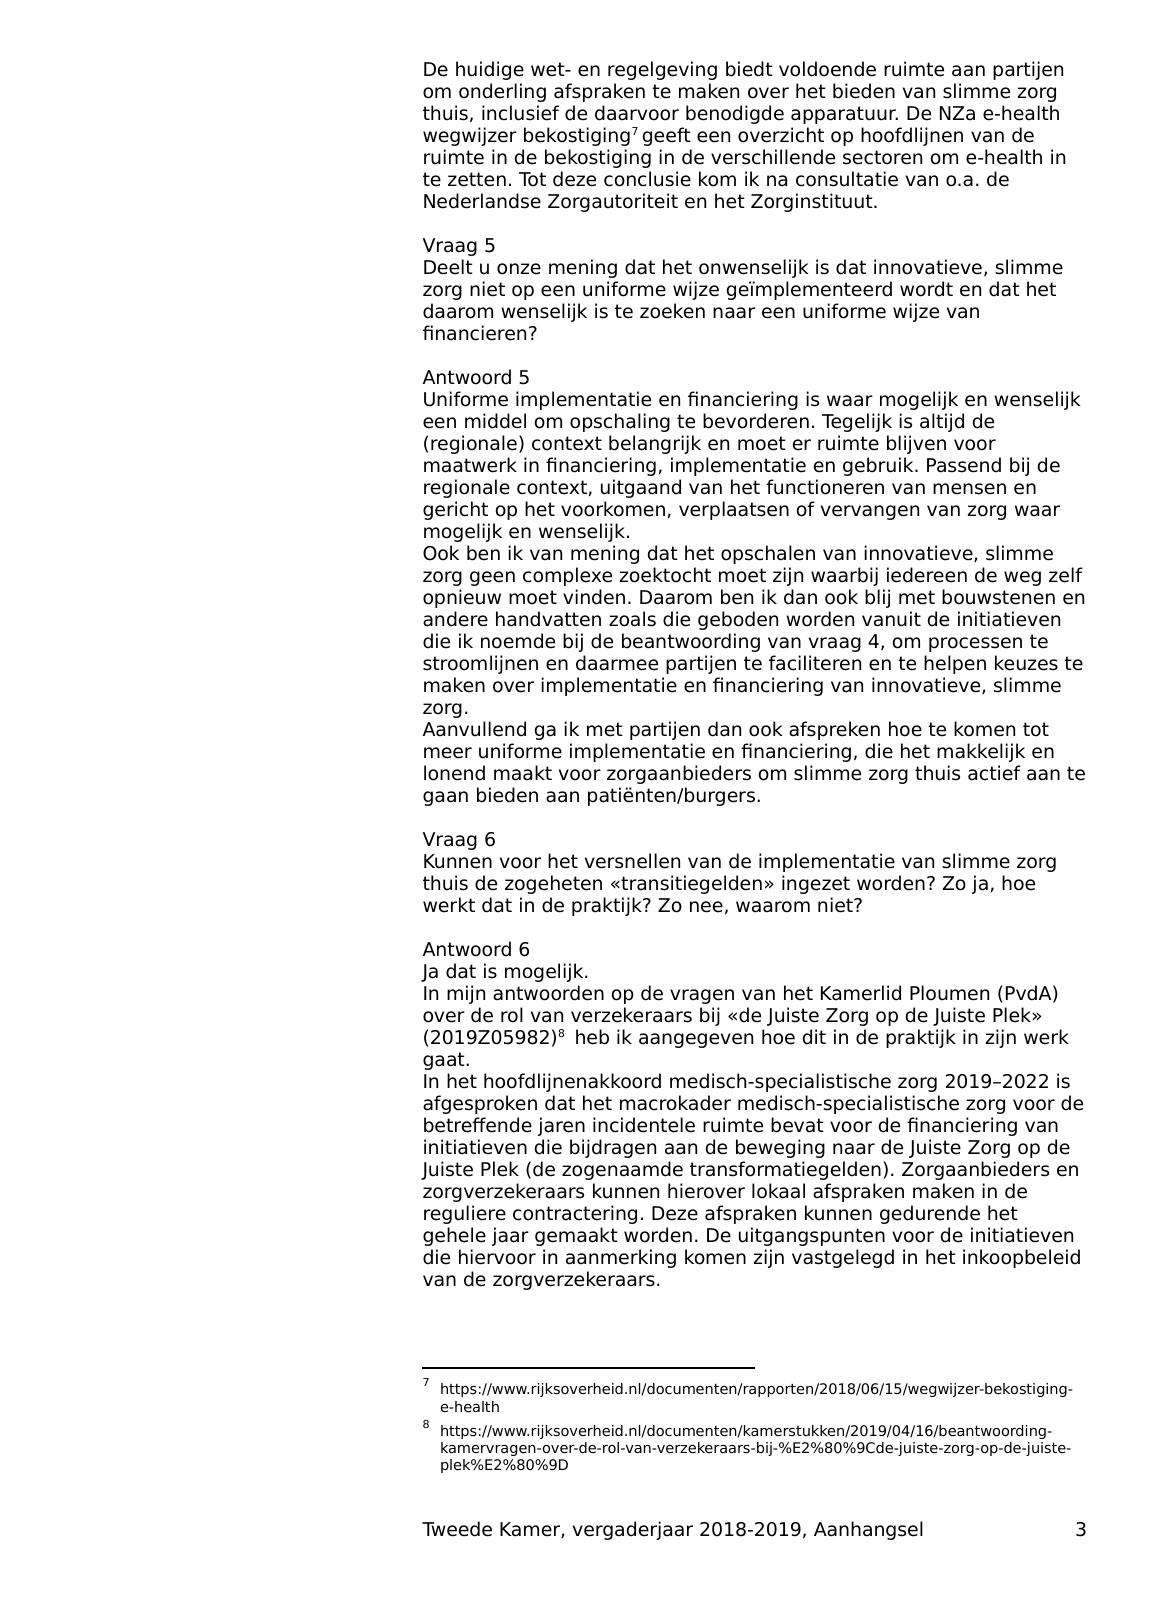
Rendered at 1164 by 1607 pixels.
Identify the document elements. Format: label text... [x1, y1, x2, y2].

text De huidige wet- en regelgeving biedt voldoende ruimte aan partijen om onderling afspraken te maken over het bieden van slimme zorg thuis, inclusief de daarvoor benodigde apparatuur. De NZa e-health wegwijzer bekostiginggeeft een overzicht op hoofdlijnen van de ruimte in de bekostiging in de verschillende sectoren om e-health in te zetten. Tot deze conclusie kom ik na consultatie van o.a. de Nederlandse Zorgautoriteit en het Zorginstituut. [422, 59, 1087, 213]
text https://www.rijksoverheid.nl/documenten/kamerstukken/2019/04/16/beantwoording-kamervragen-over-de-rol-van-verzekeraars-bij-%E2%80%9Cde-juiste-zorg-op-de-juiste-plek%E2%80%9D [422, 1418, 1087, 1474]
text In het hoofdlijnenakkoord medisch-specialistische zorg 2019–2022 is afgesproken dat het macrokader medisch-specialistische zorg voor de betreffende jaren incidentele ruimte bevat voor de financiering van initiatieven die bijdragen aan de beweging naar de Juiste Zorg op de Juiste Plek (de zogenaamde transformatiegelden). Zorgaanbieders en zorgverzekeraars kunnen hierover lokaal afspraken maken in de reguliere contractering. Deze afspraken kunnen gedurende het gehele jaar gemaakt worden. De uitgangspunten voor de initiatieven die hiervoor in aanmerking komen zijn vastgelegd in het inkoopbeleid van de zorgverzekeraars. [422, 1071, 1087, 1291]
text Aanvullend ga ik met partijen dan ook afspreken hoe te komen tot meer uniforme implementatie en financiering, die het makkelijk en lonend maakt voor zorgaanbieders om slimme zorg thuis actief aan te gaan bieden aan patiënten/burgers. [422, 719, 1087, 807]
text Kunnen voor het versnellen van de implementatie van slimme zorg thuis de zogeheten «transitiegelden» ingezet worden? Zo ja, hoe werkt dat in de praktijk? Zo nee, waarom niet? [422, 851, 1087, 917]
text Deelt u onze mening dat het onwenselijk is dat innovatieve, slimme zorg niet op een uniforme wijze geïmplementeerd wordt en dat het daarom wenselijk is te zoeken naar een uniforme wijze van financieren? [422, 257, 1087, 345]
text Vraag 6 [422, 829, 1087, 851]
text Uniforme implementatie en financiering is waar mogelijk en wenselijk een middel om opschaling te bevorderen. Tegelijk is altijd de (regionale) context belangrijk en moet er ruimte blijven voor maatwerk in financiering, implementatie en gebruik. Passend bij de regionale context, uitgaand van het functioneren van mensen en gericht op het voorkomen, verplaatsen of vervangen van zorg waar mogelijk en wenselijk. [422, 389, 1087, 543]
text Vraag 5 [422, 235, 1087, 257]
text In mijn antwoorden op de vragen van het Kamerlid Ploumen (PvdA) over de rol van verzekeraars bij «de Juiste Zorg op de Juiste Plek» (2019Z05982) heb ik aangegeven hoe dit in de praktijk in zijn werk gaat. [422, 983, 1087, 1071]
text Ja dat is mogelijk. [422, 961, 1087, 983]
text Antwoord 5 [422, 367, 1087, 389]
text Antwoord 6 [422, 939, 1087, 961]
text Ook ben ik van mening dat het opschalen van innovatieve, slimme zorg geen complexe zoektocht moet zijn waarbij iedereen de weg zelf opnieuw moet vinden. Daarom ben ik dan ook blij met bouwstenen en andere handvatten zoals die geboden worden vanuit de initiatieven die ik noemde bij de beantwoording van vraag 4, om processen te stroomlijnen en daarmee partijen te faciliteren en te helpen keuzes te maken over implementatie en financiering van innovatieve, slimme zorg. [422, 543, 1087, 719]
text https://www.rijksoverheid.nl/documenten/rapporten/2018/06/15/wegwijzer-bekostiging-e-health [422, 1377, 1087, 1416]
